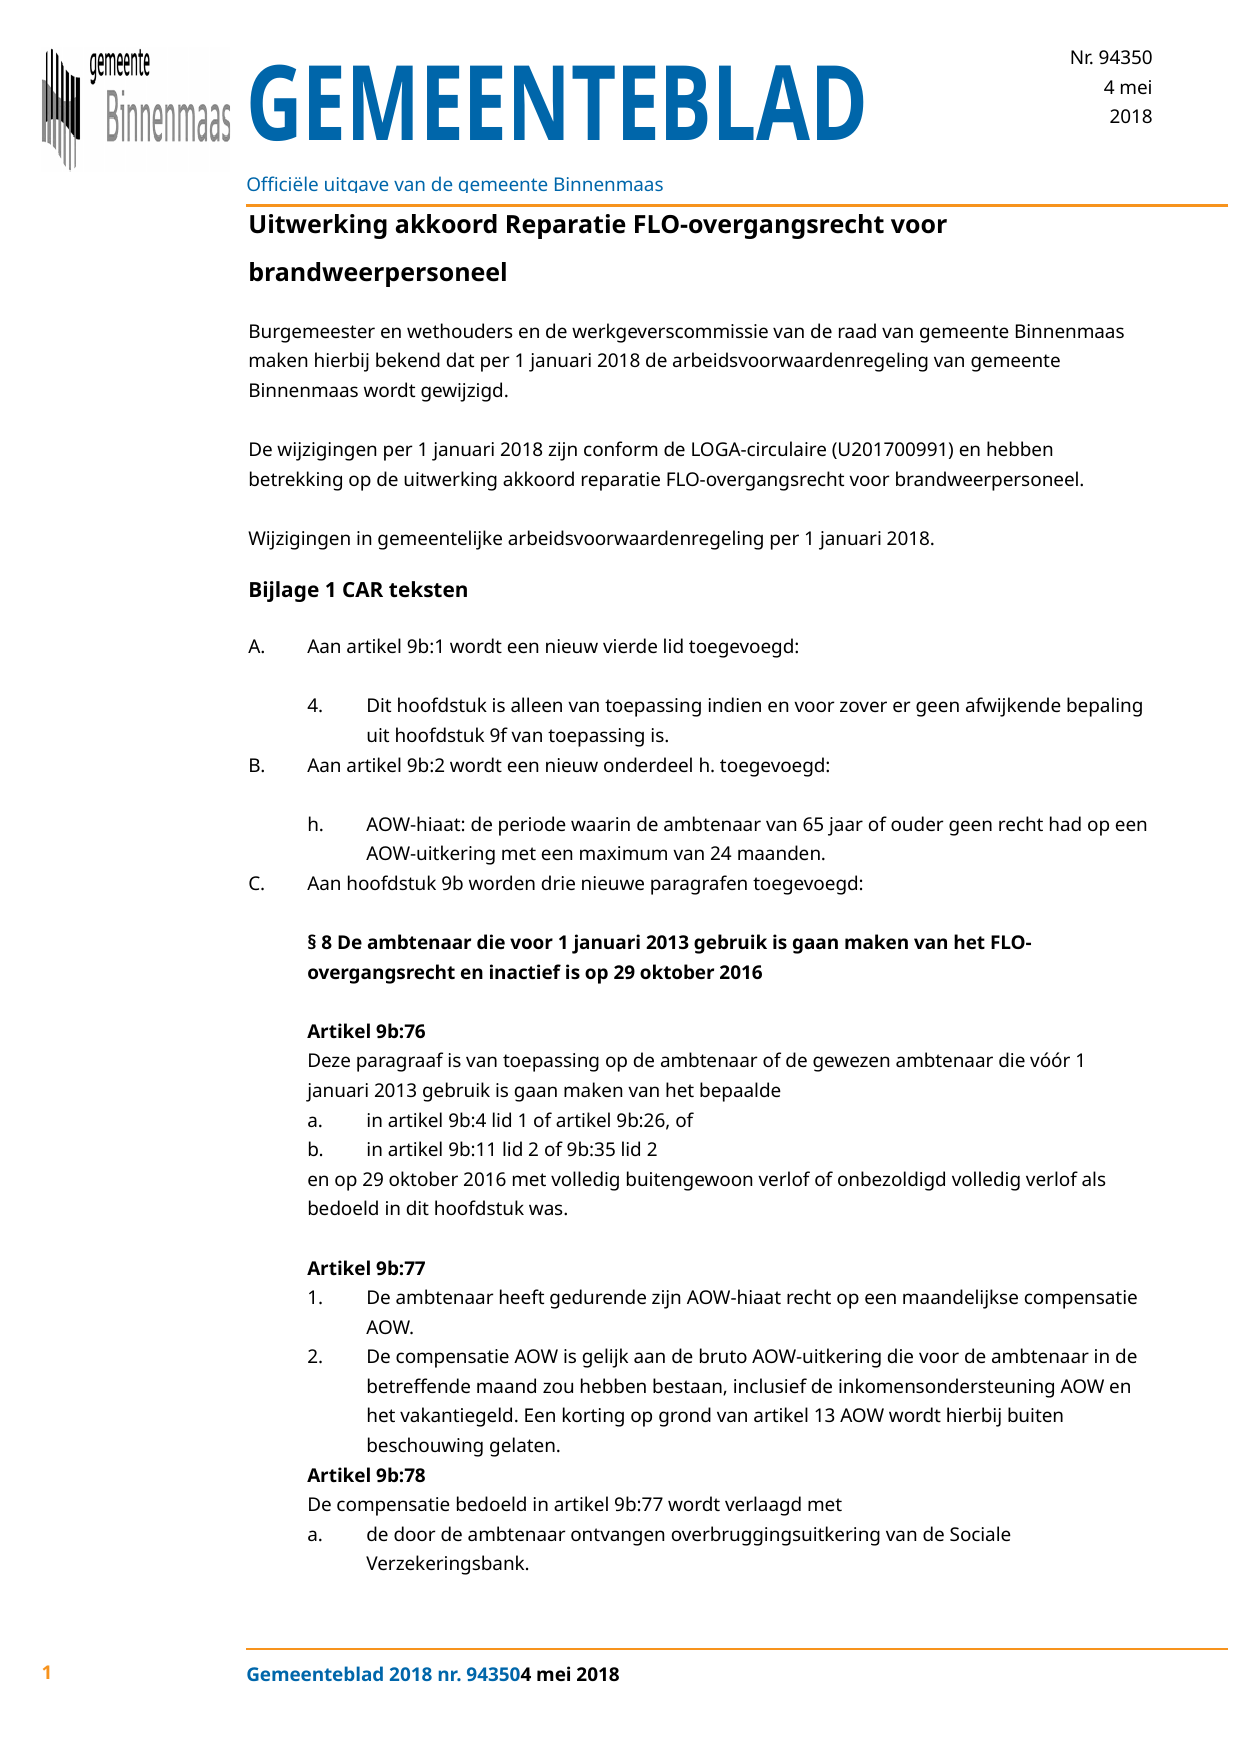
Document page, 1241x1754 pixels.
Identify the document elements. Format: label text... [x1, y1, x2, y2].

list in artikel 9b:11 lid 2 of 9b:35 lid 2 [307, 1136, 1152, 1162]
list De compensatie bedoeld in artikel 9b:77 wordt verlaagd met [248, 1491, 1152, 1517]
picture [41, 47, 231, 172]
list in artikel 9b:4 lid 1 of artikel 9b:26, of [307, 1107, 1152, 1132]
list Aan hoofdstuk 9b worden drie nieuwe paragrafen toegevoegd: [248, 870, 1152, 896]
list AOW-hiaat: de periode waarin de ambtenaar van 65 jaar of ouder geen recht had op een AOW-uitkering met een maximum van 24 maanden. [307, 811, 1152, 866]
list en op 29 oktober 2016 met volledig buitengewoon verlof of onbezoldigd volledig verlof als bedoeld in dit hoofdstuk was. [248, 1166, 1152, 1221]
list Aan artikel 9b:2 wordt een nieuw onderdeel h. toegevoegd: [248, 752, 1152, 777]
list Artikel 9b:78 [248, 1462, 1152, 1487]
text De wijzigingen per 1 januari 2018 zijn conform de LOGA-circulaire (U201700991) en hebben betrekking op de uitwerking akkoord reparatie FLO-overgangsrecht voor brandweerpersoneel. [248, 436, 1152, 492]
list Deze paragraaf is van toepassing op de ambtenaar of de gewezen ambtenaar die vóór 1 januari 2013 gebruik is gaan maken van het bepaalde [248, 1048, 1152, 1103]
list Dit hoofdstuk is alleen van toepassing indien en voor zover er geen afwijkende bepaling uit hoofdstuk 9f van toepassing is. [307, 693, 1152, 748]
list § 8 De ambtenaar die voor 1 januari 2013 gebruik is gaan maken van het FLO-overgangsrecht en inactief is op 29 oktober 2016 [248, 929, 1152, 984]
list Artikel 9b:76 [248, 1018, 1152, 1044]
text Wijzigingen in gemeentelijke arbeidsvoorwaardenregeling per 1 januari 2018. [248, 525, 1152, 551]
list Aan artikel 9b:1 wordt een nieuw vierde lid toegevoegd: [248, 633, 1152, 659]
text Bijlage 1 CAR teksten [248, 575, 1152, 604]
list Artikel 9b:77 [248, 1255, 1152, 1280]
list De compensatie AOW is gelijk aan de bruto AOW-uitkering die voor de ambtenaar in de betreffende maand zou hebben bestaan, inclusief de inkomensondersteuning AOW en het vakantiegeld. Een korting op grond van artikel 13 AOW wordt hierbij buiten beschouwing gelaten. [307, 1343, 1152, 1458]
text Burgemeester en wethouders en de werkgeverscommissie van de raad van gemeente Binnenmaas maken hierbij bekend dat per 1 januari 2018 de arbeidsvoorwaardenregeling van gemeente Binnenmaas wordt gewijzigd. [248, 318, 1152, 403]
text Uitwerking akkoord Reparatie FLO-overgangsrecht voor brandweerpersoneel [248, 207, 1152, 288]
list De ambtenaar heeft gedurende zijn AOW-hiaat recht op een maandelijkse compensatie AOW. [307, 1284, 1152, 1339]
list de door de ambtenaar ontvangen overbruggingsuitkering van de Sociale Verzekeringsbank. [307, 1521, 1152, 1576]
